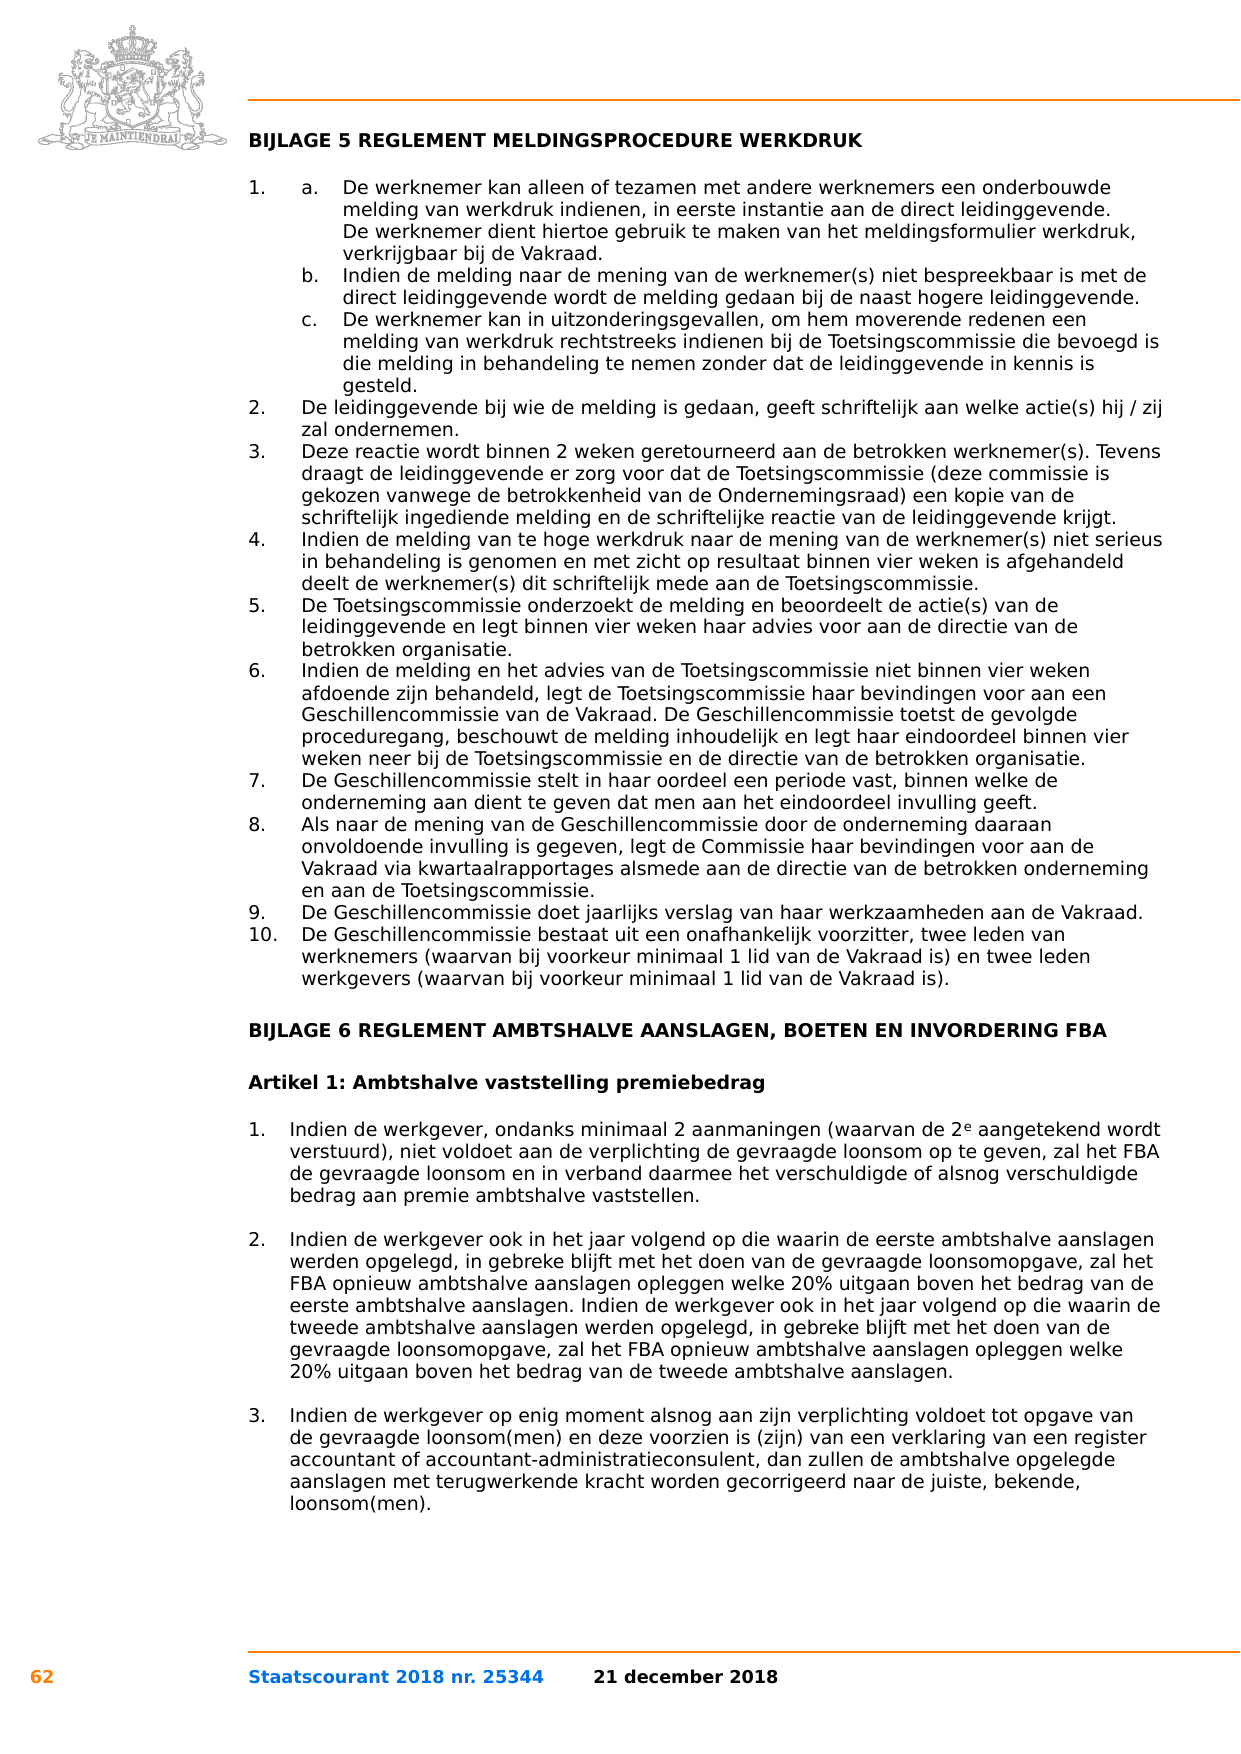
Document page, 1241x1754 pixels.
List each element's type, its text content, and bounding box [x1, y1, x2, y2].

text 6. Indien de melding en het advies van de Toetsingscommissie niet binnen vier weken afdoende zijn behandeld, legt de Toetsingscommissie haar bevindingen voor aan een Geschillencommissie van de Vakraad. De Geschillencommissie toetst de gevolgde proceduregang, beschouwt de melding inhoudelijk en legt haar eindoordeel binnen vier weken neer bij de Toetsingscommissie en de directie van de betrokken organisatie. [248, 660, 1163, 770]
text 9. De Geschillencommissie doet jaarlijks verslag van haar werkzaamheden aan de Vakraad. [248, 902, 1163, 924]
text 4. Indien de melding van te hoge werkdruk naar de mening van de werknemer(s) niet serieus in behandeling is genomen en met zicht op resultaat binnen vier weken is afgehandeld deelt de werknemer(s) dit schriftelijk mede aan de Toetsingscommissie. [248, 528, 1163, 594]
text 3. Indien de werkgever op enig moment alsnog aan zijn verplichting voldoet tot opgave van de gevraagde loonsom(men) en deze voorzien is (zijn) van een verklaring van een register accountant of accountant-administratieconsulent, dan zullen de ambtshalve opgelegde aanslagen met terugwerkende kracht worden gecorrigeerd naar de juiste, bekende, loonsom(men). [248, 1404, 1163, 1514]
picture [38, 25, 227, 150]
text 1. Indien de werkgever, ondanks minimaal 2 aanmaningen (waarvan de 2e aangetekend wordt verstuurd), niet voldoet aan de verplichting de gevraagde loonsom op te geven, zal het FBA de gevraagde loonsom en in verband daarmee het verschuldigde of alsnog verschuldigde bedrag aan premie ambtshalve vaststellen. [248, 1119, 1163, 1207]
text 5. De Toetsingscommissie onderzoekt de melding en beoordeelt de actie(s) van de leidinggevende en legt binnen vier weken haar advies voor aan de directie van de betrokken organisatie. [248, 594, 1163, 660]
subtitle Artikel 1: Ambtshalve vaststelling premiebedrag [248, 1072, 1163, 1094]
text 8. Als naar de mening van de Geschillencommissie door de onderneming daaraan onvoldoende invulling is gegeven, legt de Commissie haar bevindingen voor aan de Vakraad via kwartaalrapportages alsmede aan de directie van de betrokken onderneming en aan de Toetsingscommissie. [248, 814, 1163, 902]
subtitle BIJLAGE 5 REGLEMENT MELDINGSPROCEDURE WERKDRUK [248, 130, 1163, 152]
text 2. De leidinggevende bij wie de melding is gedaan, geeft schriftelijk aan welke actie(s) hij / zij zal ondernemen. [248, 397, 1163, 441]
subtitle BIJLAGE 6 REGLEMENT AMBTSHALVE AANSLAGEN, BOETEN EN INVORDERING FBA [248, 1020, 1163, 1042]
text b. Indien de melding naar de mening van de werknemer(s) niet bespreekbaar is met de direct leidinggevende wordt de melding gedaan bij de naast hogere leidinggevende. [301, 265, 1163, 309]
text 1. a. De werknemer kan alleen of tezamen met andere werknemers een onderbouwde melding van werkdruk indienen, in eerste instantie aan de direct leidinggevende. [248, 177, 1163, 221]
text 2. Indien de werkgever ook in het jaar volgend op die waarin de eerste ambtshalve aanslagen werden opgelegd, in gebreke blijft met het doen van de gevraagde loonsomopgave, zal het FBA opnieuw ambtshalve aanslagen opleggen welke 20% uitgaan boven het bedrag van de eerste ambtshalve aanslagen. Indien de werkgever ook in het jaar volgend op die waarin de tweede ambtshalve aanslagen werden opgelegd, in gebreke blijft met het doen van de gevraagde loonsomopgave, zal het FBA opnieuw ambtshalve aanslagen opleggen welke 20% uitgaan boven het bedrag van de tweede ambtshalve aanslagen. [248, 1229, 1163, 1383]
text De werknemer dient hiertoe gebruik te maken van het meldingsformulier werkdruk, verkrijgbaar bij de Vakraad. [342, 221, 1163, 265]
text 10. De Geschillencommissie bestaat uit een onafhankelijk voorzitter, twee leden van werknemers (waarvan bij voorkeur minimaal 1 lid van de Vakraad is) en twee leden werkgevers (waarvan bij voorkeur minimaal 1 lid van de Vakraad is). [248, 924, 1163, 990]
text 3. Deze reactie wordt binnen 2 weken geretourneerd aan de betrokken werknemer(s). Tevens draagt de leidinggevende er zorg voor dat de Toetsingscommissie (deze commissie is gekozen vanwege de betrokkenheid van de Ondernemingsraad) een kopie van de schriftelijk ingediende melding en de schriftelijke reactie van de leidinggevende krijgt. [248, 441, 1163, 528]
text 7. De Geschillencommissie stelt in haar oordeel een periode vast, binnen welke de onderneming aan dient te geven dat men aan het eindoordeel invulling geeft. [248, 770, 1163, 814]
text c. De werknemer kan in uitzonderingsgevallen, om hem moverende redenen een melding van werkdruk rechtstreeks indienen bij de Toetsingscommissie die bevoegd is die melding in behandeling te nemen zonder dat de leidinggevende in kennis is gesteld. [301, 309, 1163, 397]
